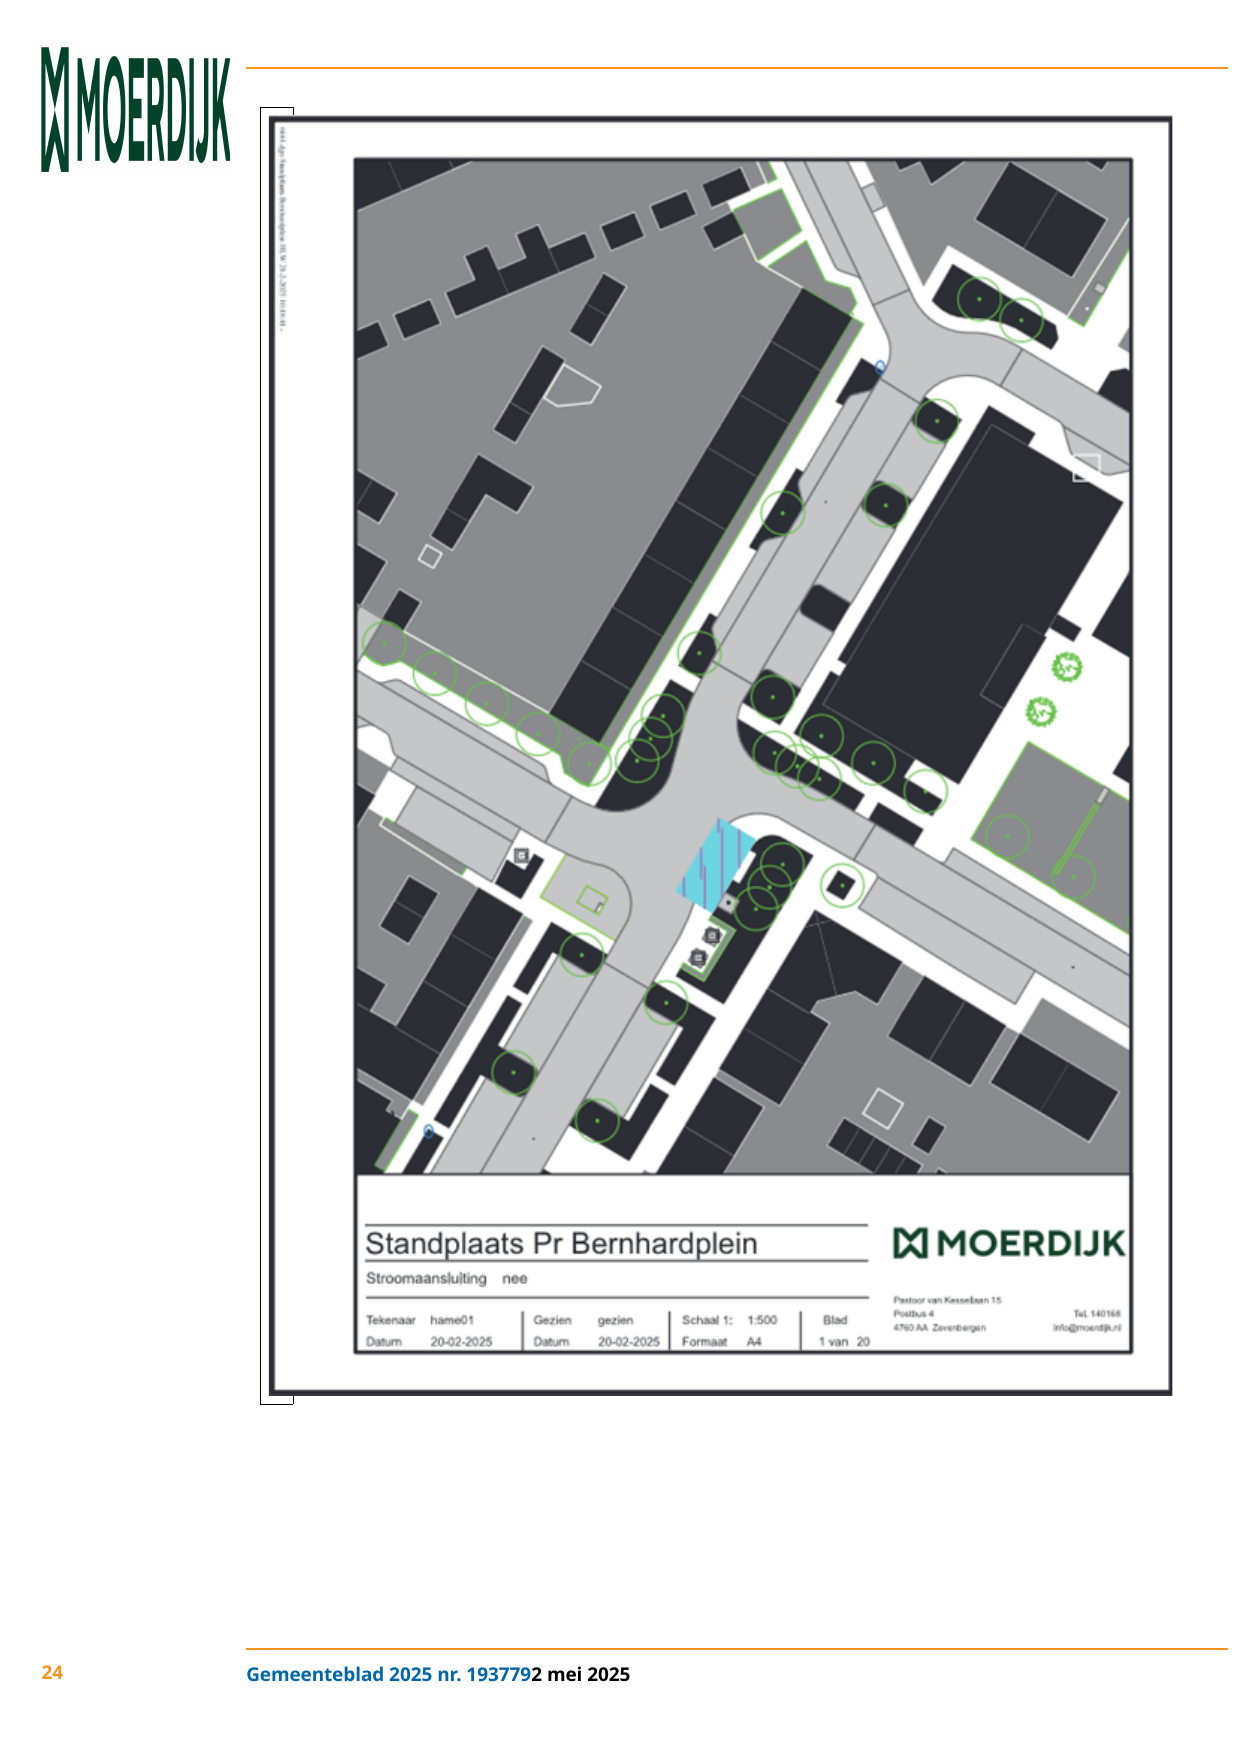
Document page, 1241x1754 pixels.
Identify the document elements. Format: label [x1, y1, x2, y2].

picture [268, 115, 1173, 1396]
picture [41, 47, 231, 172]
